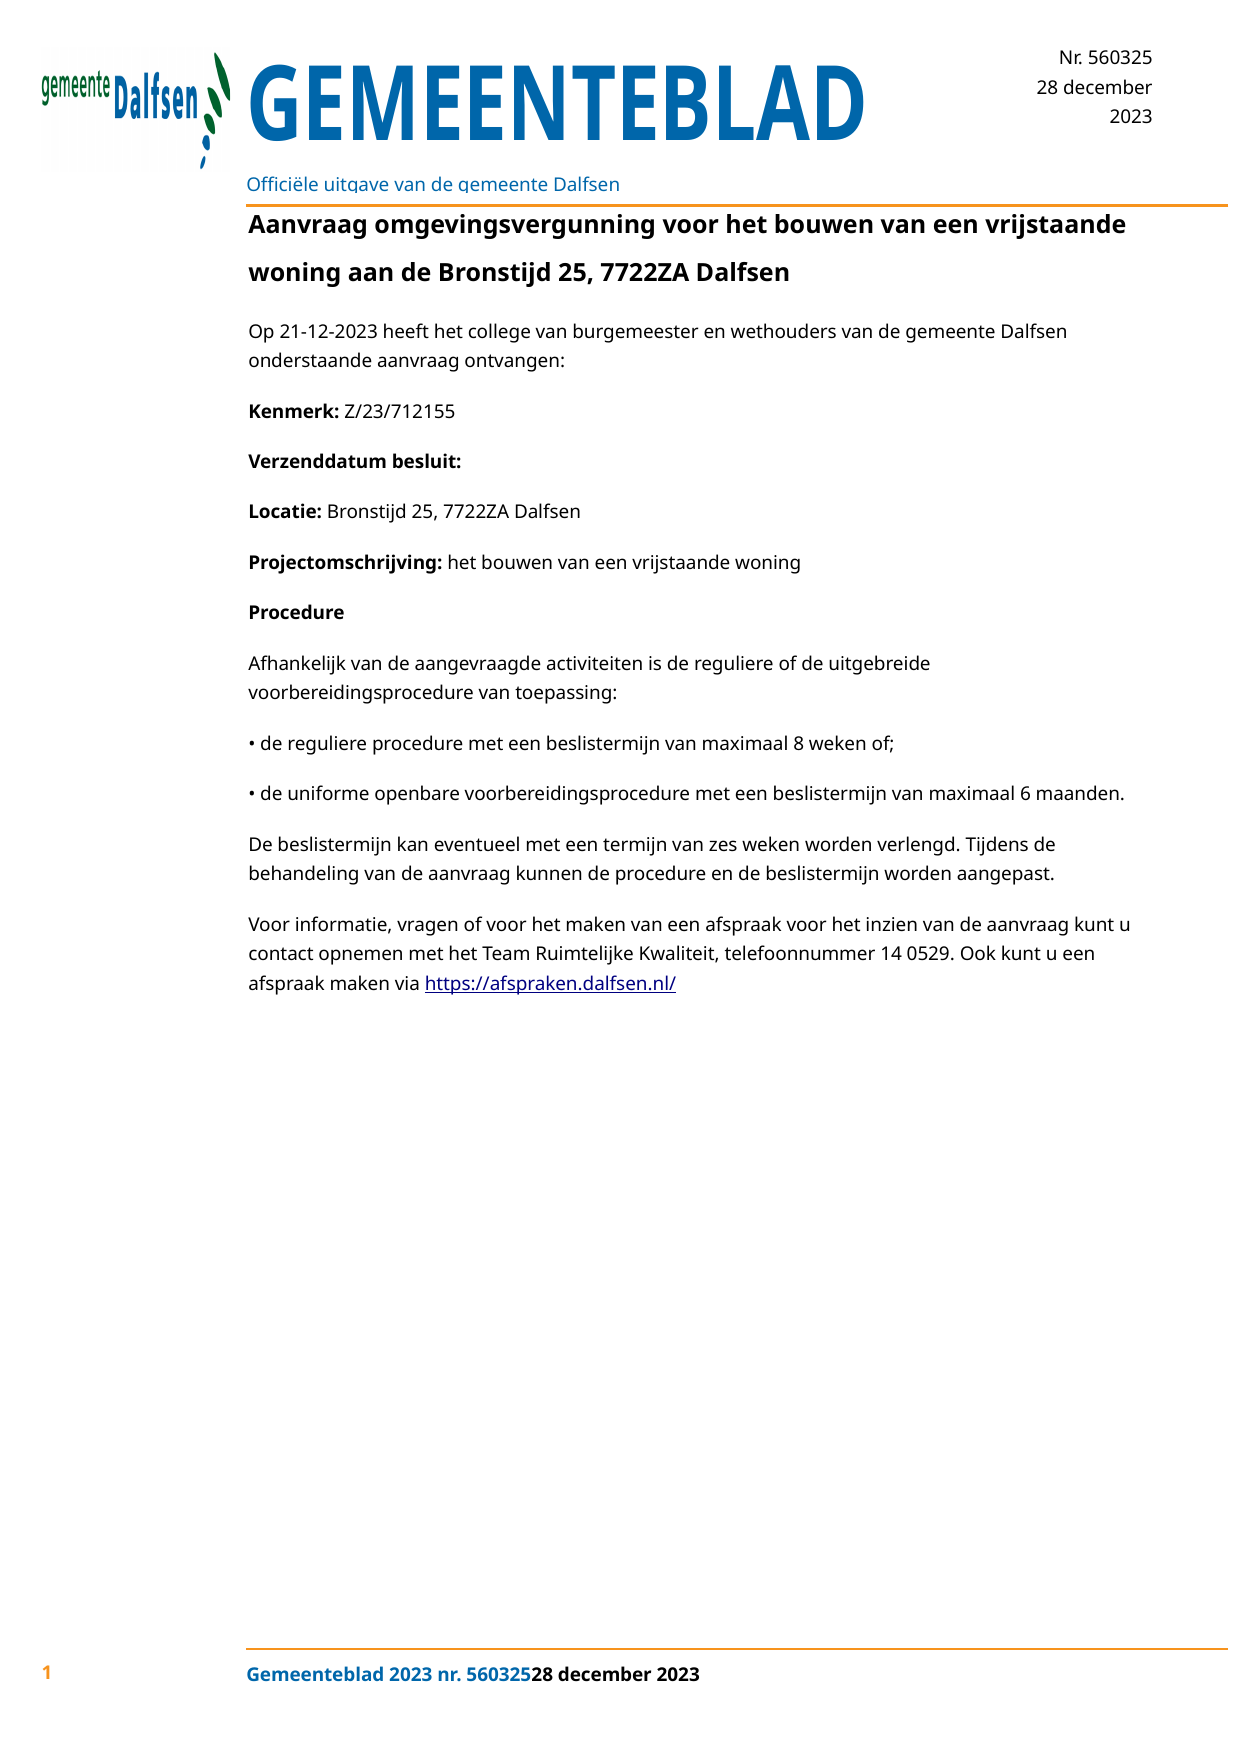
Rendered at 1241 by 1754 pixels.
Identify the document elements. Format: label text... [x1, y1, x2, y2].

text Projectomschrijving: het bouwen van een vrijstaande woning [248, 549, 1152, 575]
text • de uniforme openbare voorbereidingsprocedure met een beslistermijn van maximaal 6 maanden. [248, 780, 1152, 806]
text Afhankelijk van de aangevraagde activiteiten is de reguliere of de uitgebreide voorbereidingsprocedure van toepassing: [248, 650, 1152, 705]
text Kenmerk: Z/23/712155 [248, 398, 1152, 424]
text • de reguliere procedure met een beslistermijn van maximaal 8 weken of; [248, 730, 1152, 756]
text Locatie: Bronstijd 25, 7722ZA Dalfsen [248, 499, 1152, 524]
text Op 21-12-2023 heeft het college van burgemeester en wethouders van de gemeente Dalfsen onderstaande aanvraag ontvangen: [248, 318, 1152, 373]
picture [41, 47, 231, 172]
text Procedure [248, 599, 1152, 625]
text De beslistermijn kan eventueel met een termijn van zes weken worden verlengd. Tijdens de behandeling van de aanvraag kunnen de procedure en de beslistermijn worden aangepast. [248, 831, 1152, 886]
text Aanvraag omgevingsvergunning voor het bouwen van een vrijstaande woning aan de Bronstijd 25, 7722ZA Dalfsen [248, 207, 1152, 288]
text Verzenddatum besluit: [248, 448, 1152, 474]
text Voor informatie, vragen of voor het maken van een afspraak voor het inzien van de aanvraag kunt u contact opnemen met het Team Ruimtelijke Kwaliteit, telefoonnummer 14 0529. Ook kunt u een afspraak maken via https://afspraken.dalfsen.nl/ [248, 911, 1152, 996]
